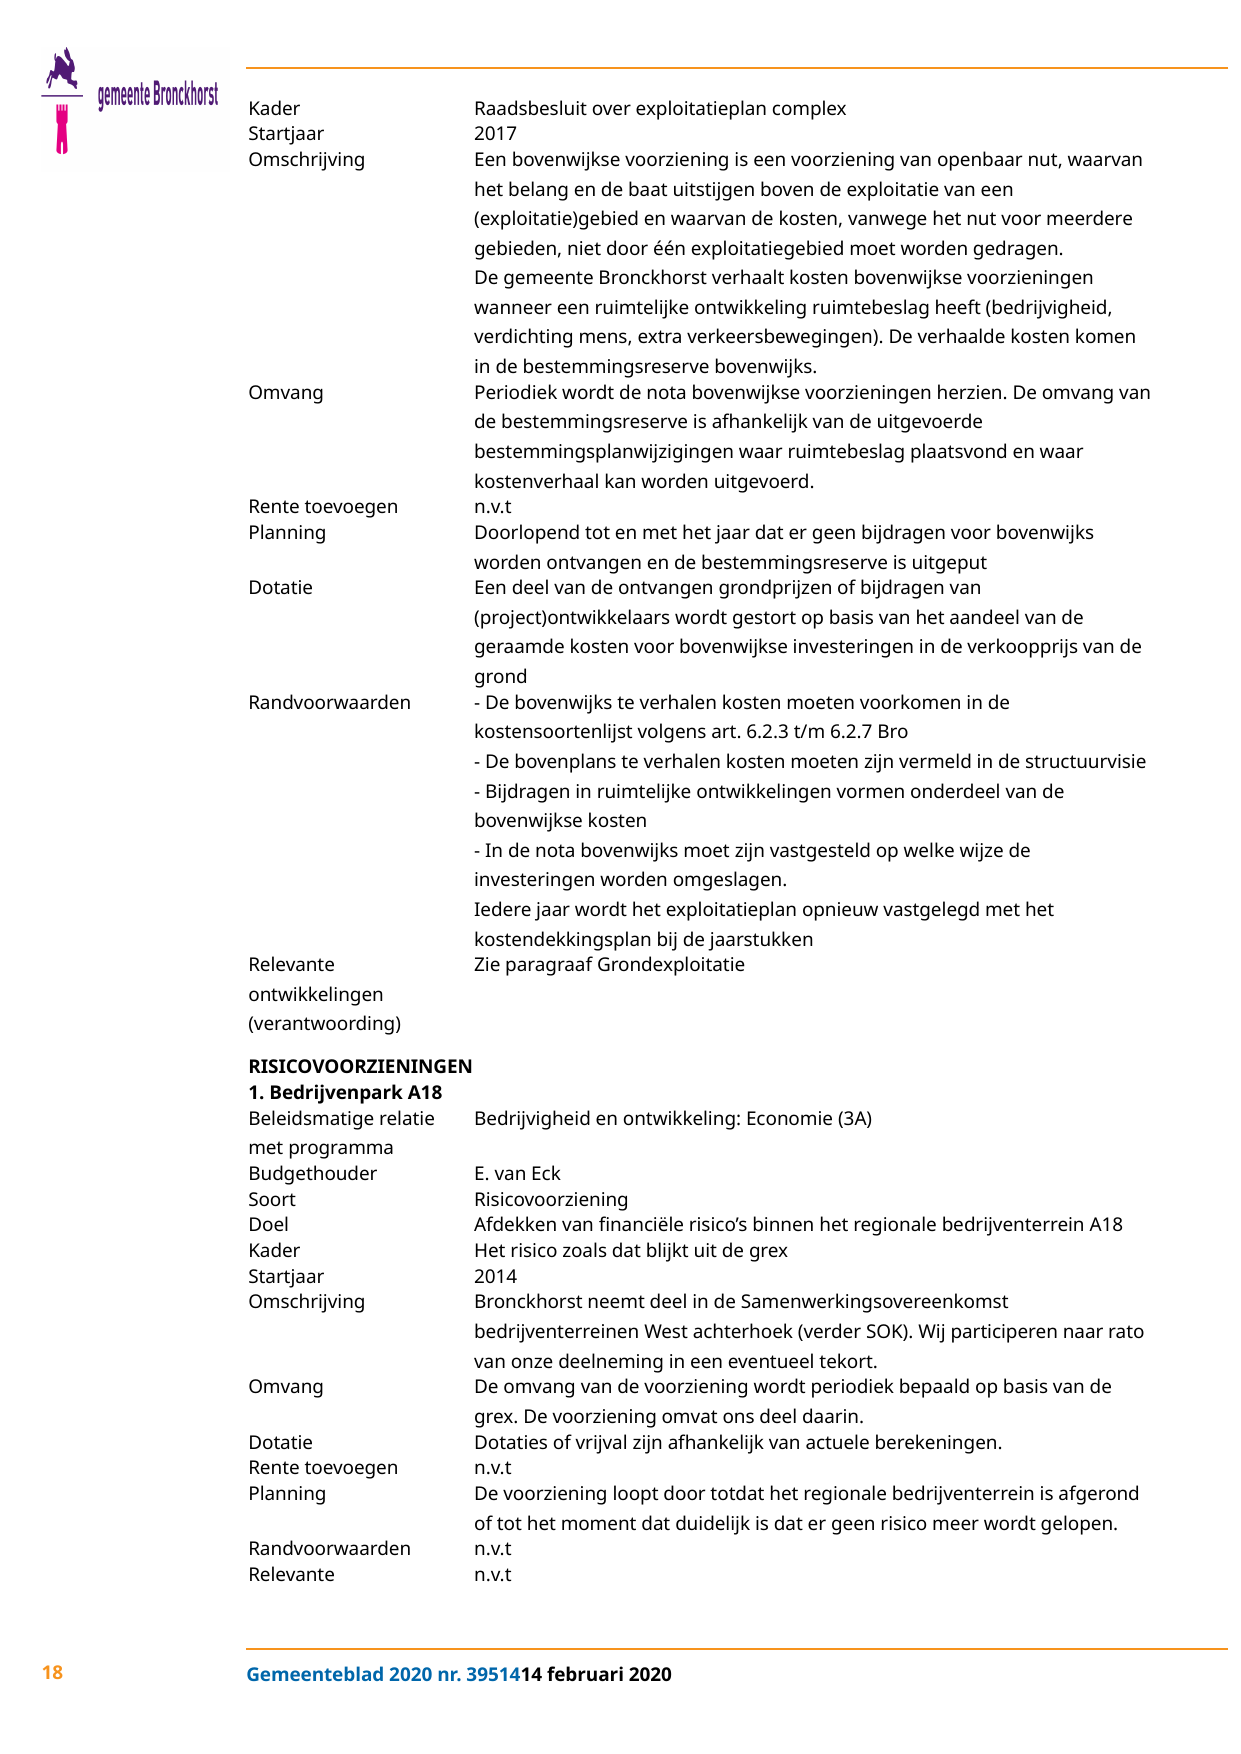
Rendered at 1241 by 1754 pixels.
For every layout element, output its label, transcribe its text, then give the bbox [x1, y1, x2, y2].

table_cell De omvang van de voorziening wordt periodiek bepaald op basis van de grex. De voorziening omvat ons deel daarin. [474, 1374, 1152, 1429]
table_cell Randvoorwaarden [248, 1536, 474, 1561]
table_cell Doel [248, 1211, 474, 1237]
text RISICOVOORZIENINGEN [248, 1053, 1152, 1079]
table_cell Rente toevoegen [248, 1455, 474, 1480]
table_cell E. van Eck [474, 1160, 1152, 1186]
table_cell Startjaar [248, 121, 474, 146]
table_cell Afdekken van financiële risico’s binnen het regionale bedrijventerrein A18 [474, 1211, 1152, 1237]
table_cell n.v.t [474, 494, 1152, 519]
table_cell Doorlopend tot en met het jaar dat er geen bijdragen voor bovenwijks worden ontvangen en de bestemmingsreserve is uitgeput [474, 519, 1152, 574]
table_cell Relevante [248, 1561, 474, 1587]
table_cell Bronckhorst neemt deel in de Samenwerkingsovereenkomst bedrijventerreinen West achterhoek (verder SOK). Wij participeren naar rato van onze deelneming in een eventueel tekort. [474, 1289, 1152, 1373]
table_header 1. Bedrijvenpark A18 [248, 1079, 1152, 1105]
table_cell Relevante ontwikkelingen (verantwoording) [248, 951, 474, 1036]
table_cell Omvang [248, 1374, 474, 1429]
table_cell 2017 [474, 121, 1152, 146]
table_cell Omschrijving [248, 1289, 474, 1373]
table_cell Startjaar [248, 1263, 474, 1289]
table_cell Randvoorwaarden [248, 689, 474, 951]
table_cell Een deel van de ontvangen grondprijzen of bijdragen van (project)ontwikkelaars wordt gestort op basis van het aandeel van de geraamde kosten voor bovenwijkse investeringen in de verkoopprijs van de grond [474, 575, 1152, 689]
table_cell - De bovenwijks te verhalen kosten moeten voorkomen in de kostensoortenlijst volgens art. 6.2.3 t/m 6.2.7 Bro - De bovenplans te verhalen kosten moeten zijn vermeld in de structuurvisie - Bijdragen in ruimtelijke ontwikkelingen vormen onderdeel van de bovenwijkse kosten - In de nota bovenwijks moet zijn vastgesteld op welke wijze de investeringen worden omgeslagen. Iedere jaar wordt het exploitatieplan opnieuw vastgelegd met het kostendekkingsplan bij de jaarstukken [474, 689, 1152, 951]
table_cell Dotaties of vrijval zijn afhankelijk van actuele berekeningen. [474, 1429, 1152, 1454]
table_cell Het risico zoals dat blijkt uit de grex [474, 1237, 1152, 1263]
table_cell n.v.t [474, 1455, 1152, 1480]
table_cell Beleidsmatige relatie met programma [248, 1105, 474, 1160]
table_cell Kader [248, 1237, 474, 1263]
table_cell Risicovoorziening [474, 1186, 1152, 1211]
table_cell Omvang [248, 379, 474, 493]
table_cell Bedrijvigheid en ontwikkeling: Economie (3A) [474, 1105, 1152, 1160]
picture [41, 47, 231, 172]
table_cell Budgethouder [248, 1160, 474, 1186]
table_cell Periodiek wordt de nota bovenwijkse voorzieningen herzien. De omvang van de bestemmingsreserve is afhankelijk van de uitgevoerde bestemmingsplanwijzigingen waar ruimtebeslag plaatsvond en waar kostenverhaal kan worden uitgevoerd. [474, 379, 1152, 493]
table_cell Zie paragraaf Grondexploitatie [474, 951, 1152, 1036]
table_cell Planning [248, 1480, 474, 1536]
table_cell Dotatie [248, 1429, 474, 1454]
table_cell n.v.t [474, 1536, 1152, 1561]
table_cell Planning [248, 519, 474, 574]
table_cell Omschrijving [248, 146, 474, 379]
table_cell Kader [248, 95, 474, 121]
table_cell Raadsbesluit over exploitatieplan complex [474, 95, 1152, 121]
table_cell Rente toevoegen [248, 494, 474, 519]
table_cell Dotatie [248, 575, 474, 689]
table_cell Een bovenwijkse voorziening is een voorziening van openbaar nut, waarvan het belang en de baat uitstijgen boven de exploitatie van een (exploitatie)gebied en waarvan de kosten, vanwege het nut voor meerdere gebieden, niet door één exploitatiegebied moet worden gedragen. De gemeente Bronckhorst verhaalt kosten bovenwijkse voorzieningen wanneer een ruimtelijke ontwikkeling ruimtebeslag heeft (bedrijvigheid, verdichting mens, extra verkeersbewegingen). De verhaalde kosten komen in de bestemmingsreserve bovenwijks. [474, 146, 1152, 379]
table_cell 2014 [474, 1263, 1152, 1289]
table_cell Soort [248, 1186, 474, 1211]
table_cell De voorziening loopt door totdat het regionale bedrijventerrein is afgerond of tot het moment dat duidelijk is dat er geen risico meer wordt gelopen. [474, 1480, 1152, 1536]
table_cell n.v.t [474, 1561, 1152, 1587]
